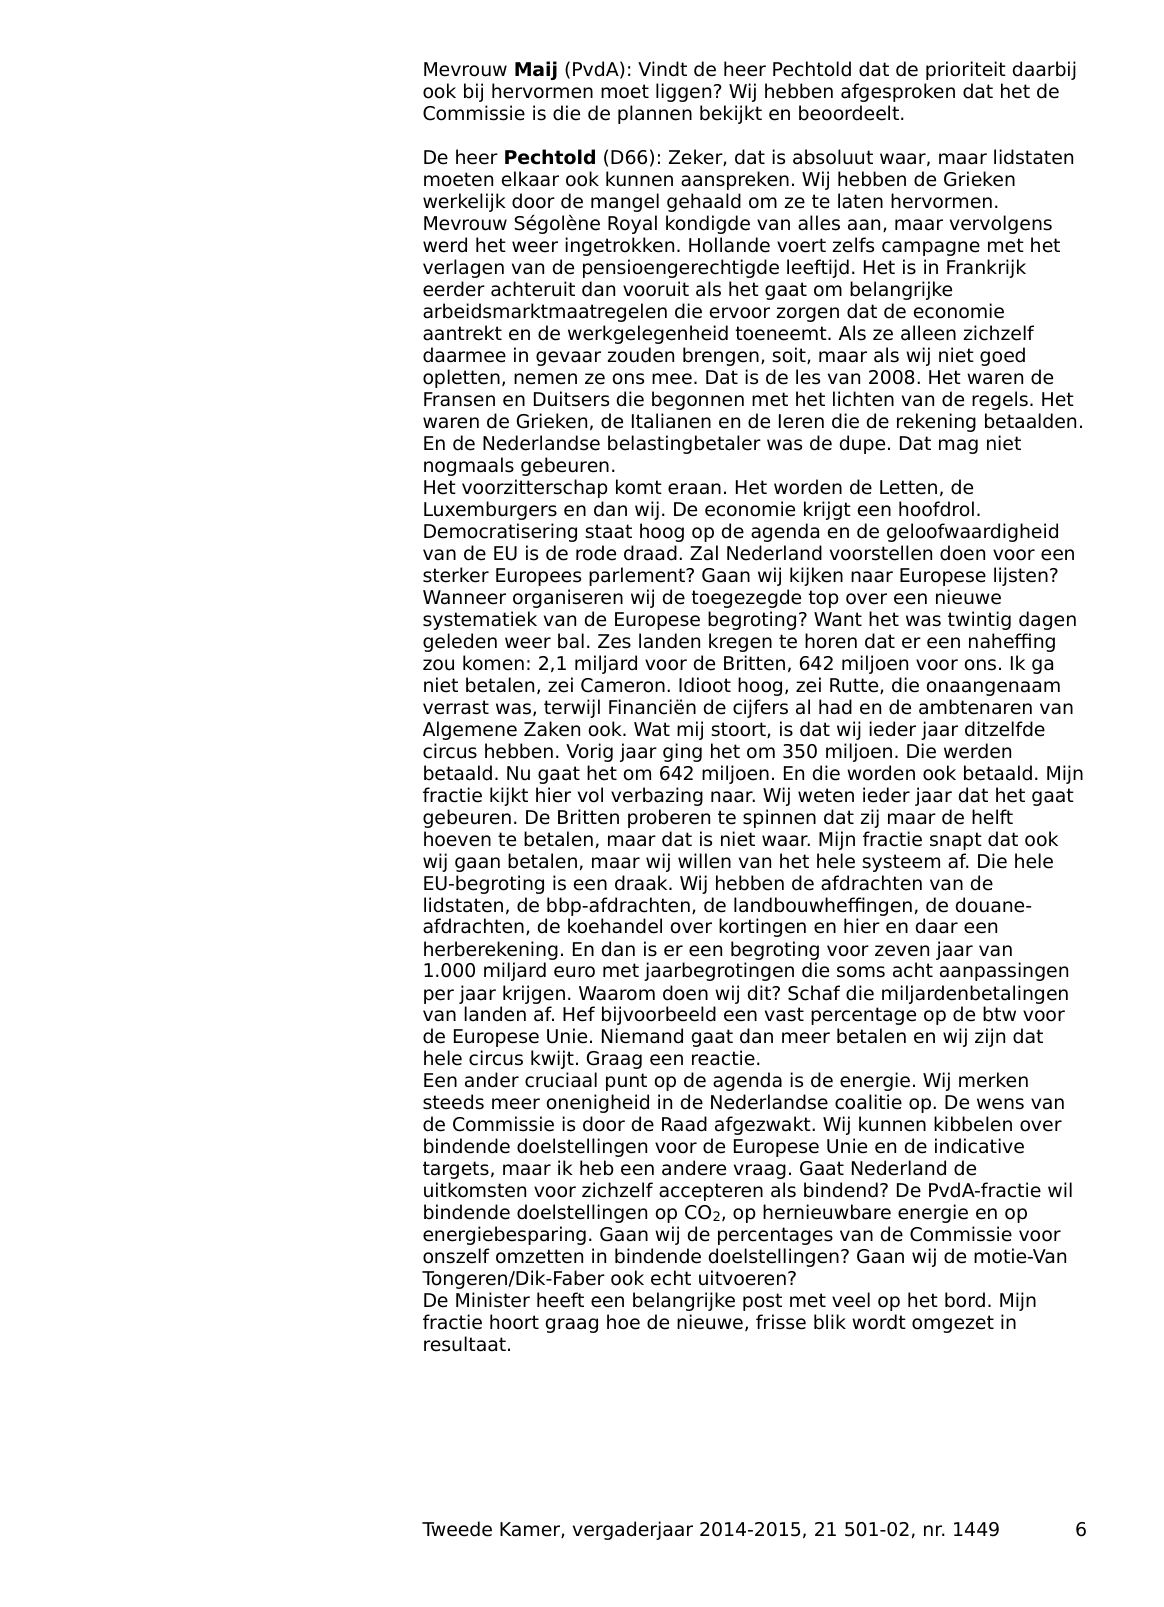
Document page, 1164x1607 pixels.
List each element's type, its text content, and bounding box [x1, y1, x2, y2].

text Mevrouw Maij (PvdA): Vindt de heer Pechtold dat de prioriteit daarbij ook bij hervormen moet liggen? Wij hebben afgesproken dat het de Commissie is die de plannen bekijkt en beoordeelt. [422, 59, 1087, 125]
text De heer Pechtold (D66): Zeker, dat is absoluut waar, maar lidstaten moeten elkaar ook kunnen aanspreken. Wij hebben de Grieken werkelijk door de mangel gehaald om ze te laten hervormen. Mevrouw Ségolène Royal kondigde van alles aan, maar vervolgens werd het weer ingetrokken. Hollande voert zelfs campagne met het verlagen van de pensioengerechtigde leeftijd. Het is in Frankrijk eerder achteruit dan vooruit als het gaat om belangrijke arbeidsmarktmaatregelen die ervoor zorgen dat de economie aantrekt en de werkgelegenheid toeneemt. Als ze alleen zichzelf daarmee in gevaar zouden brengen, soit, maar als wij niet goed opletten, nemen ze ons mee. Dat is de les van 2008. Het waren de Fransen en Duitsers die begonnen met het lichten van de regels. Het waren de Grieken, de Italianen en de Ieren die de rekening betaalden. En de Nederlandse belastingbetaler was de dupe. Dat mag niet nogmaals gebeuren. [422, 147, 1087, 477]
text Een ander cruciaal punt op de agenda is de energie. Wij merken steeds meer onenigheid in de Nederlandse coalitie op. De wens van de Commissie is door de Raad afgezwakt. Wij kunnen kibbelen over bindende doelstellingen voor de Europese Unie en de indicative targets, maar ik heb een andere vraag. Gaat Nederland de uitkomsten voor zichzelf accepteren als bindend? De PvdA-fractie wil bindende doelstellingen op CO2, op hernieuwbare energie en op energiebesparing. Gaan wij de percentages van de Commissie voor onszelf omzetten in bindende doelstellingen? Gaan wij de motie-Van Tongeren/Dik-Faber ook echt uitvoeren? [422, 1070, 1087, 1290]
text De Minister heeft een belangrijke post met veel op het bord. Mijn fractie hoort graag hoe de nieuwe, frisse blik wordt omgezet in resultaat. [422, 1290, 1087, 1356]
text Het voorzitterschap komt eraan. Het worden de Letten, de Luxemburgers en dan wij. De economie krijgt een hoofdrol. Democratisering staat hoog op de agenda en de geloofwaardigheid van de EU is de rode draad. Zal Nederland voorstellen doen voor een sterker Europees parlement? Gaan wij kijken naar Europese lijsten? Wanneer organiseren wij de toegezegde top over een nieuwe systematiek van de Europese begroting? Want het was twintig dagen geleden weer bal. Zes landen kregen te horen dat er een naheffing zou komen: 2,1 miljard voor de Britten, 642 miljoen voor ons. Ik ga niet betalen, zei Cameron. Idioot hoog, zei Rutte, die onaangenaam verrast was, terwijl Financiën de cijfers al had en de ambtenaren van Algemene Zaken ook. Wat mij stoort, is dat wij ieder jaar ditzelfde circus hebben. Vorig jaar ging het om 350 miljoen. Die werden betaald. Nu gaat het om 642 miljoen. En die worden ook betaald. Mijn fractie kijkt hier vol verbazing naar. Wij weten ieder jaar dat het gaat gebeuren. De Britten proberen te spinnen dat zij maar de helft hoeven te betalen, maar dat is niet waar. Mijn fractie snapt dat ook wij gaan betalen, maar wij willen van het hele systeem af. Die hele EU-begroting is een draak. Wij hebben de afdrachten van de lidstaten, de bbp-afdrachten, de landbouwheffingen, de douane-afdrachten, de koehandel over kortingen en hier en daar een herberekening. En dan is er een begroting voor zeven jaar van 1.000 miljard euro met jaarbegrotingen die soms acht aanpassingen per jaar krijgen. Waarom doen wij dit? Schaf die miljardenbetalingen van landen af. Hef bijvoorbeeld een vast percentage op de btw voor de Europese Unie. Niemand gaat dan meer betalen en wij zijn dat hele circus kwijt. Graag een reactie. [422, 477, 1087, 1070]
